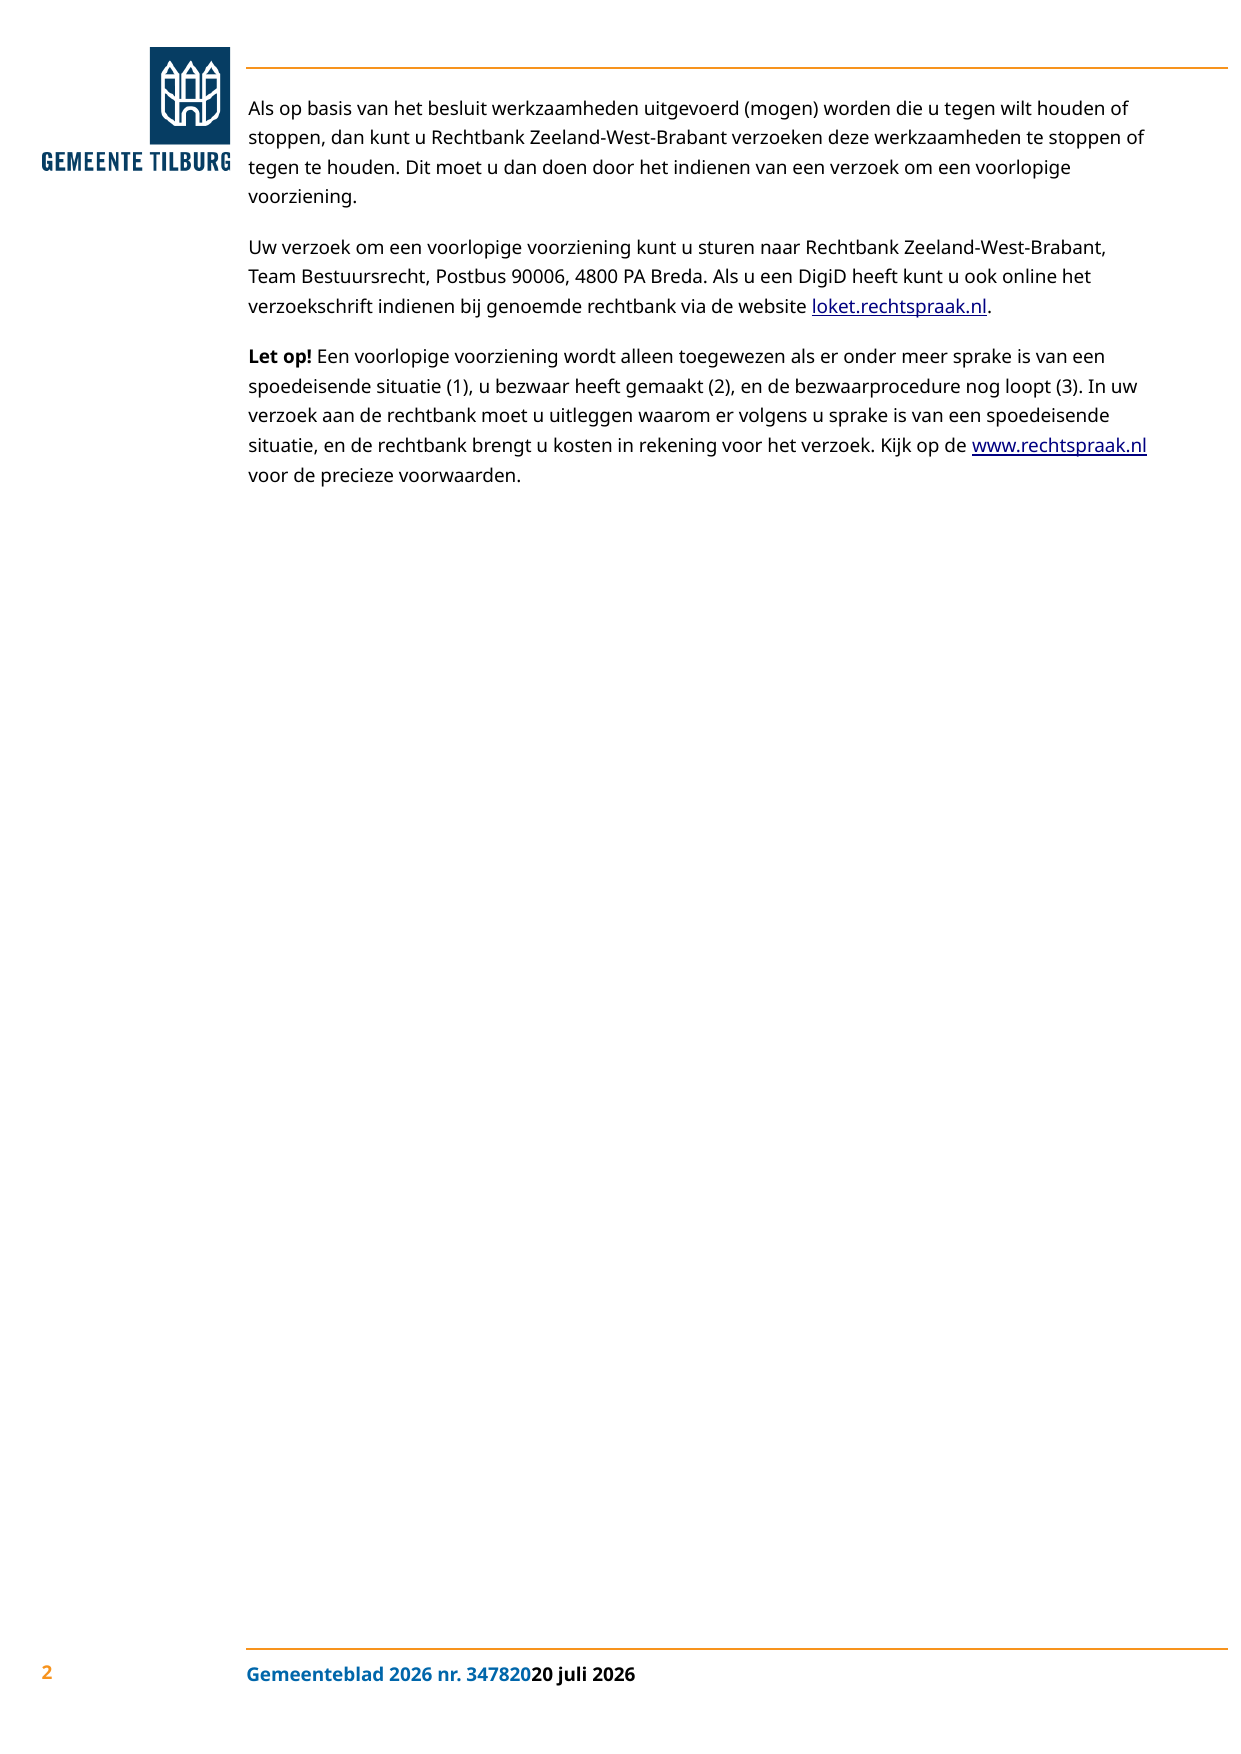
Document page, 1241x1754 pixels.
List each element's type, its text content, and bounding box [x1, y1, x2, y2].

text Uw verzoek om een voorlopige voorziening kunt u sturen naar Rechtbank Zeeland-West-Brabant, Team Bestuursrecht, Postbus 90006, 4800 PA Breda. Als u een DigiD heeft kunt u ook online het verzoekschrift indienen bij genoemde rechtbank via de website loket.rechtspraak.nl. [248, 234, 1152, 319]
text Let op! Een voorlopige voorziening wordt alleen toegewezen als er onder meer sprake is van een spoedeisende situatie (1), u bezwaar heeft gemaakt (2), en de bezwaarprocedure nog loopt (3). In uw verzoek aan de rechtbank moet u uitleggen waarom er volgens u sprake is van een spoedeisende situatie, en de rechtbank brengt u kosten in rekening voor het verzoek. Kijk op de www.rechtspraak.nl voor de precieze voorwaarden. [248, 343, 1152, 488]
text Als op basis van het besluit werkzaamheden uitgevoerd (mogen) worden die u tegen wilt houden of stoppen, dan kunt u Rechtbank Zeeland-West-Brabant verzoeken deze werkzaamheden te stoppen of tegen te houden. Dit moet u dan doen door het indienen van een verzoek om een voorlopige voorziening. [248, 95, 1152, 209]
picture [41, 47, 231, 172]
